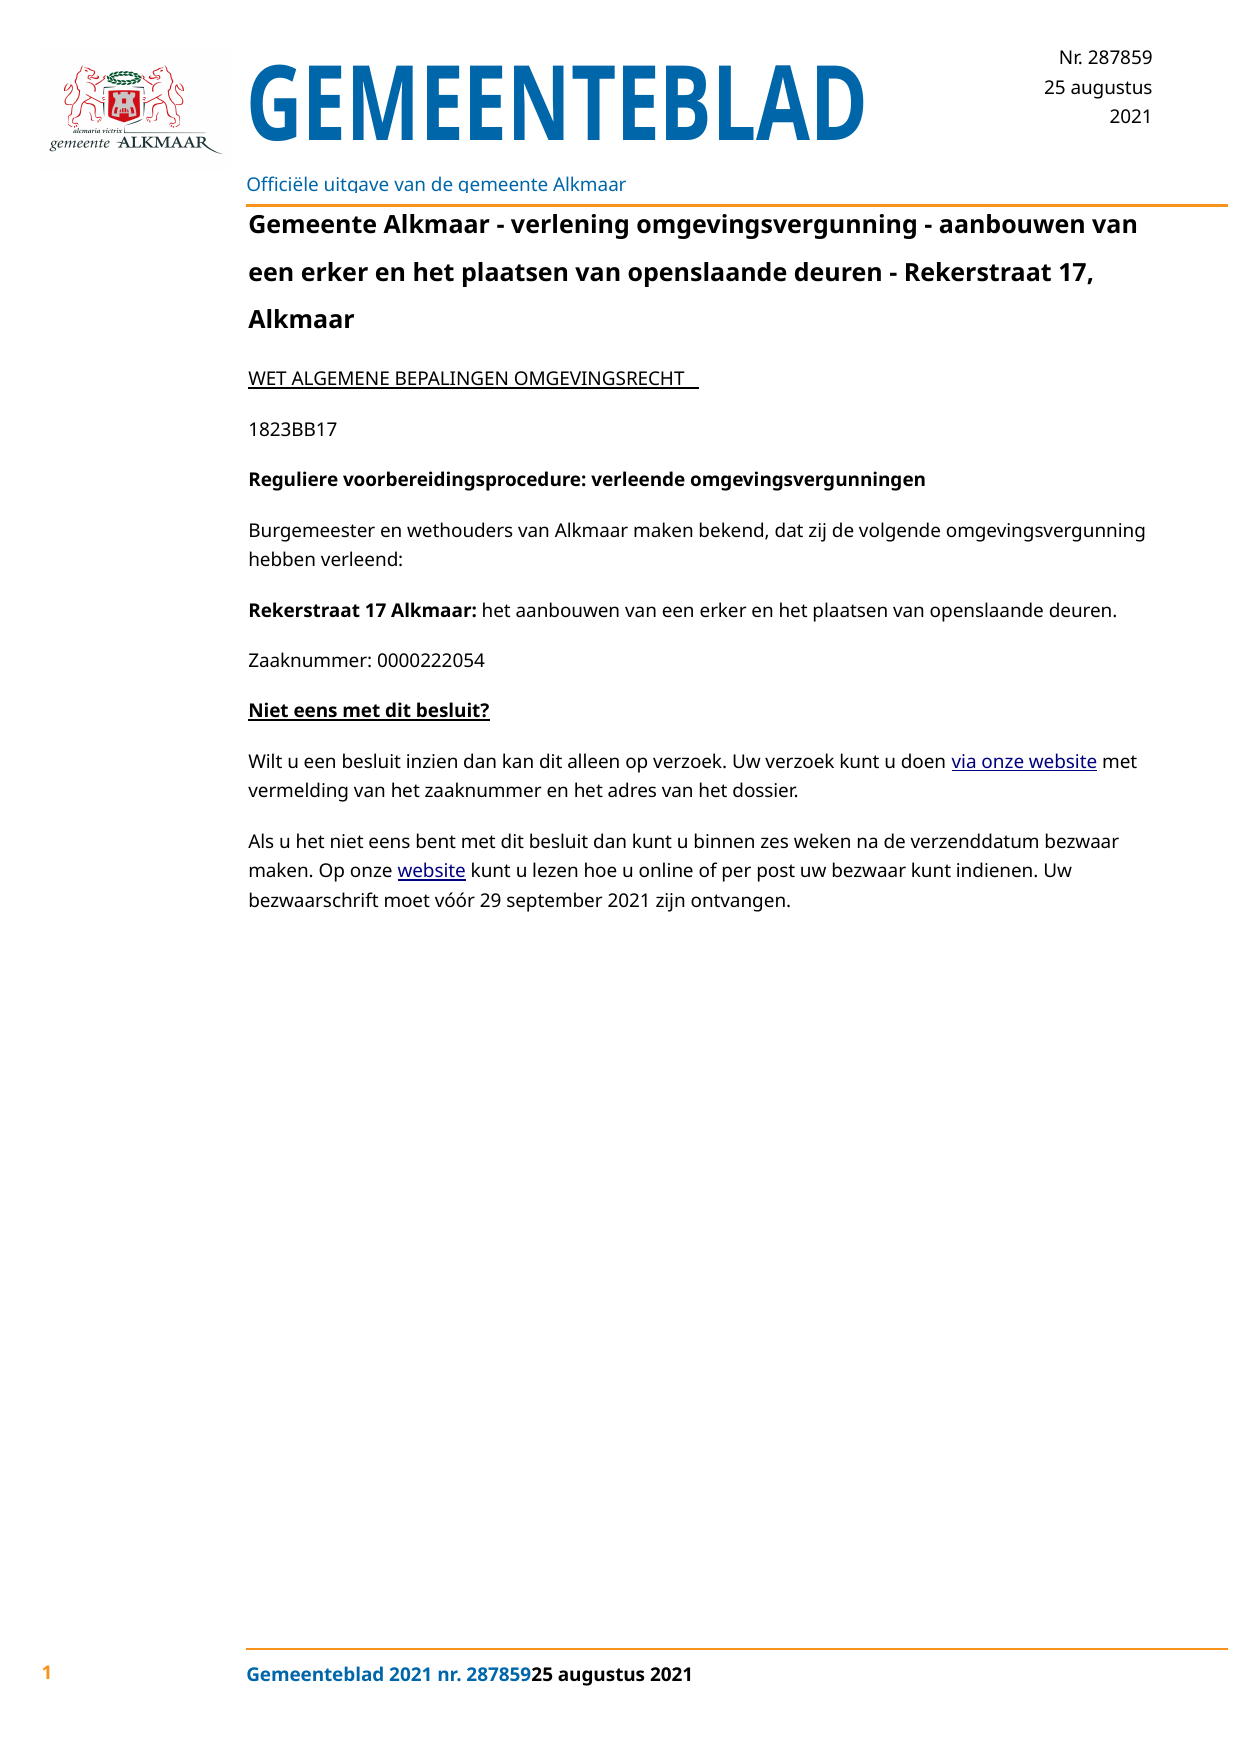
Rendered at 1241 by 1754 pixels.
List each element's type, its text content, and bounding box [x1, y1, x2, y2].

text Niet eens met dit besluit? [248, 698, 1152, 723]
text Wilt u een besluit inzien dan kan dit alleen op verzoek. Uw verzoek kunt u doen via onze website met vermelding van het zaaknummer en het adres van het dossier. [248, 748, 1152, 803]
text 1823BB17 [248, 416, 1152, 442]
text Rekerstraat 17 Alkmaar: het aanbouwen van een erker en het plaatsen van openslaande deuren. [248, 597, 1152, 622]
text WET ALGEMENE BEPALINGEN OMGEVINGSRECHT [248, 366, 1152, 391]
text Als u het niet eens bent met dit besluit dan kunt u binnen zes weken na de verzenddatum bezwaar maken. Op onze website kunt u lezen hoe u online of per post uw bezwaar kunt indienen. Uw bezwaarschrift moet vóór 29 september 2021 zijn ontvangen. [248, 828, 1152, 913]
text Zaaknummer: 0000222054 [248, 647, 1152, 673]
text Reguliere voorbereidingsprocedure: verleende omgevingsvergunningen [248, 466, 1152, 492]
picture [41, 47, 231, 172]
text Burgemeester en wethouders van Alkmaar maken bekend, dat zij de volgende omgevingsvergunning hebben verleend: [248, 517, 1152, 572]
text Gemeente Alkmaar - verlening omgevingsvergunning - aanbouwen van een erker en het plaatsen van openslaande deuren - Rekerstraat 17, Alkmaar [248, 207, 1152, 336]
